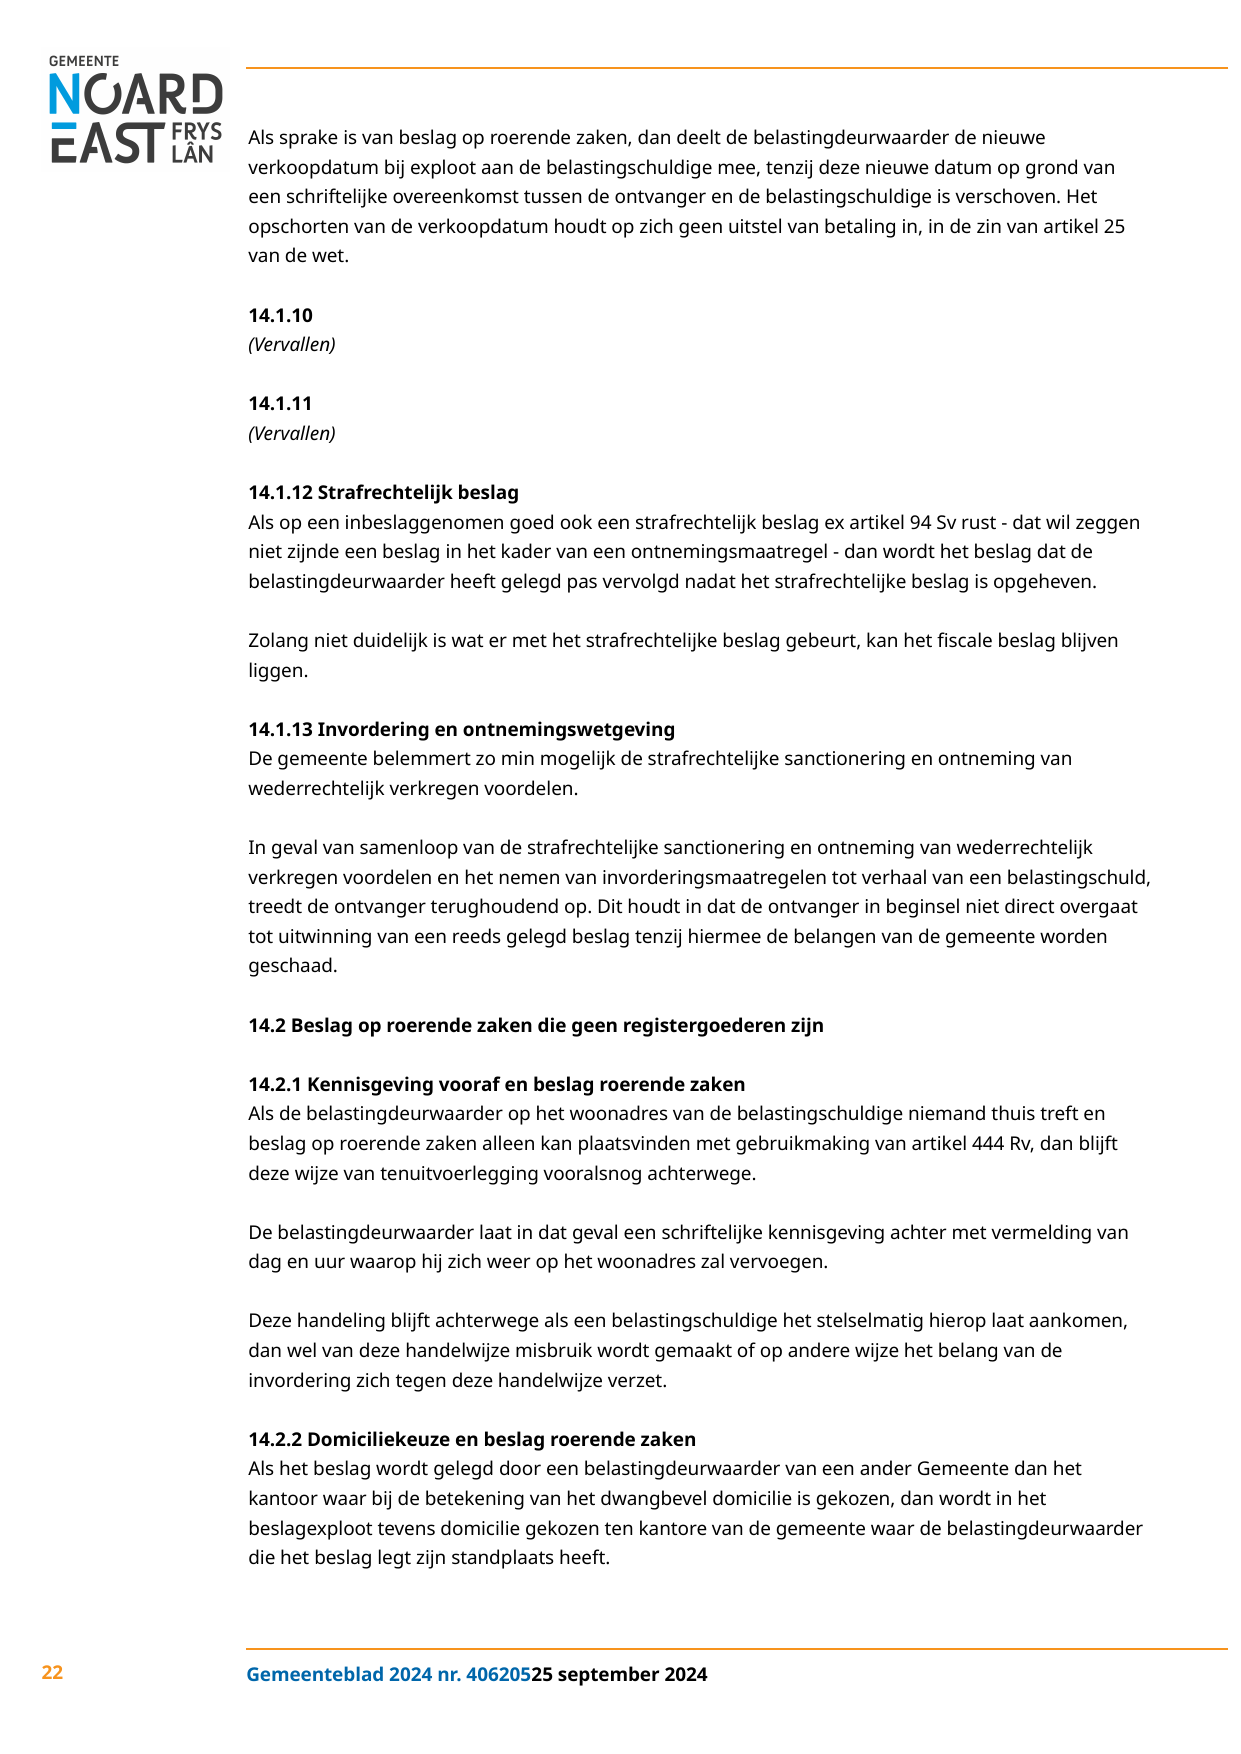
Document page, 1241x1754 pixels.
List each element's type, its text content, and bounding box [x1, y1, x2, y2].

text Als de belastingdeurwaarder op het woonadres van de belastingschuldige niemand thuis treft en beslag op roerende zaken alleen kan plaatsvinden met gebruikmaking van artikel 444 Rv, dan blijft deze wijze van tenuitvoerlegging vooralsnog achterwege. [248, 1101, 1152, 1186]
text Als op een inbeslaggenomen goed ook een strafrechtelijk beslag ex artikel 94 Sv rust - dat wil zeggen niet zijnde een beslag in het kader van een ontnemingsmaatregel - dan wordt het beslag dat de belastingdeurwaarder heeft gelegd pas vervolgd nadat het strafrechtelijke beslag is opgeheven. [248, 509, 1152, 594]
picture [41, 47, 231, 172]
text De belastingdeurwaarder laat in dat geval een schriftelijke kennisgeving achter met vermelding van dag en uur waarop hij zich weer op het woonadres zal vervoegen. [248, 1219, 1152, 1274]
text Als sprake is van beslag op roerende zaken, dan deelt de belastingdeurwaarder de nieuwe verkoopdatum bij exploot aan de belastingschuldige mee, tenzij deze nieuwe datum op grond van een schriftelijke overeenkomst tussen de ontvanger en de belastingschuldige is verschoven. Het opschorten van de verkoopdatum houdt op zich geen uitstel van betaling in, in de zin van artikel 25 van de wet. [248, 124, 1152, 268]
text De gemeente belemmert zo min mogelijk de strafrechtelijke sanctionering en ontneming van wederrechtelijk verkregen voordelen. [248, 746, 1152, 801]
text 14.1.12 Strafrechtelijk beslag [248, 479, 1152, 505]
text 14.1.10 [248, 302, 1152, 328]
text (Vervallen) [248, 331, 1152, 357]
text Deze handeling blijft achterwege als een belastingschuldige het stelselmatig hierop laat aankomen, dan wel van deze handelwijze misbruik wordt gemaakt of op andere wijze het belang van de invordering zich tegen deze handelwijze verzet. [248, 1308, 1152, 1393]
text 14.1.13 Invordering en ontnemingswetgeving [248, 716, 1152, 742]
text Als het beslag wordt gelegd door een belastingdeurwaarder van een ander Gemeente dan het kantoor waar bij de betekening van het dwangbevel domicilie is gekozen, dan wordt in het beslagexploot tevens domicilie gekozen ten kantore van de gemeente waar de belastingdeurwaarder die het beslag legt zijn standplaats heeft. [248, 1456, 1152, 1570]
text In geval van samenloop van de strafrechtelijke sanctionering en ontneming van wederrechtelijk verkregen voordelen en het nemen van invorderingsmaatregelen tot verhaal van een belastingschuld, treedt de ontvanger terughoudend op. Dit houdt in dat de ontvanger in beginsel niet direct overgaat tot uitwinning van een reeds gelegd beslag tenzij hiermee de belangen van de gemeente worden geschaad. [248, 834, 1152, 978]
text 14.2 Beslag op roerende zaken die geen registergoederen zijn [248, 1012, 1152, 1038]
text 14.1.11 [248, 391, 1152, 416]
text 14.2.1 Kennisgeving vooraf en beslag roerende zaken [248, 1071, 1152, 1097]
text 14.2.2 Domiciliekeuze en beslag roerende zaken [248, 1426, 1152, 1452]
text Zolang niet duidelijk is wat er met het strafrechtelijke beslag gebeurt, kan het fiscale beslag blijven liggen. [248, 627, 1152, 683]
text (Vervallen) [248, 420, 1152, 446]
